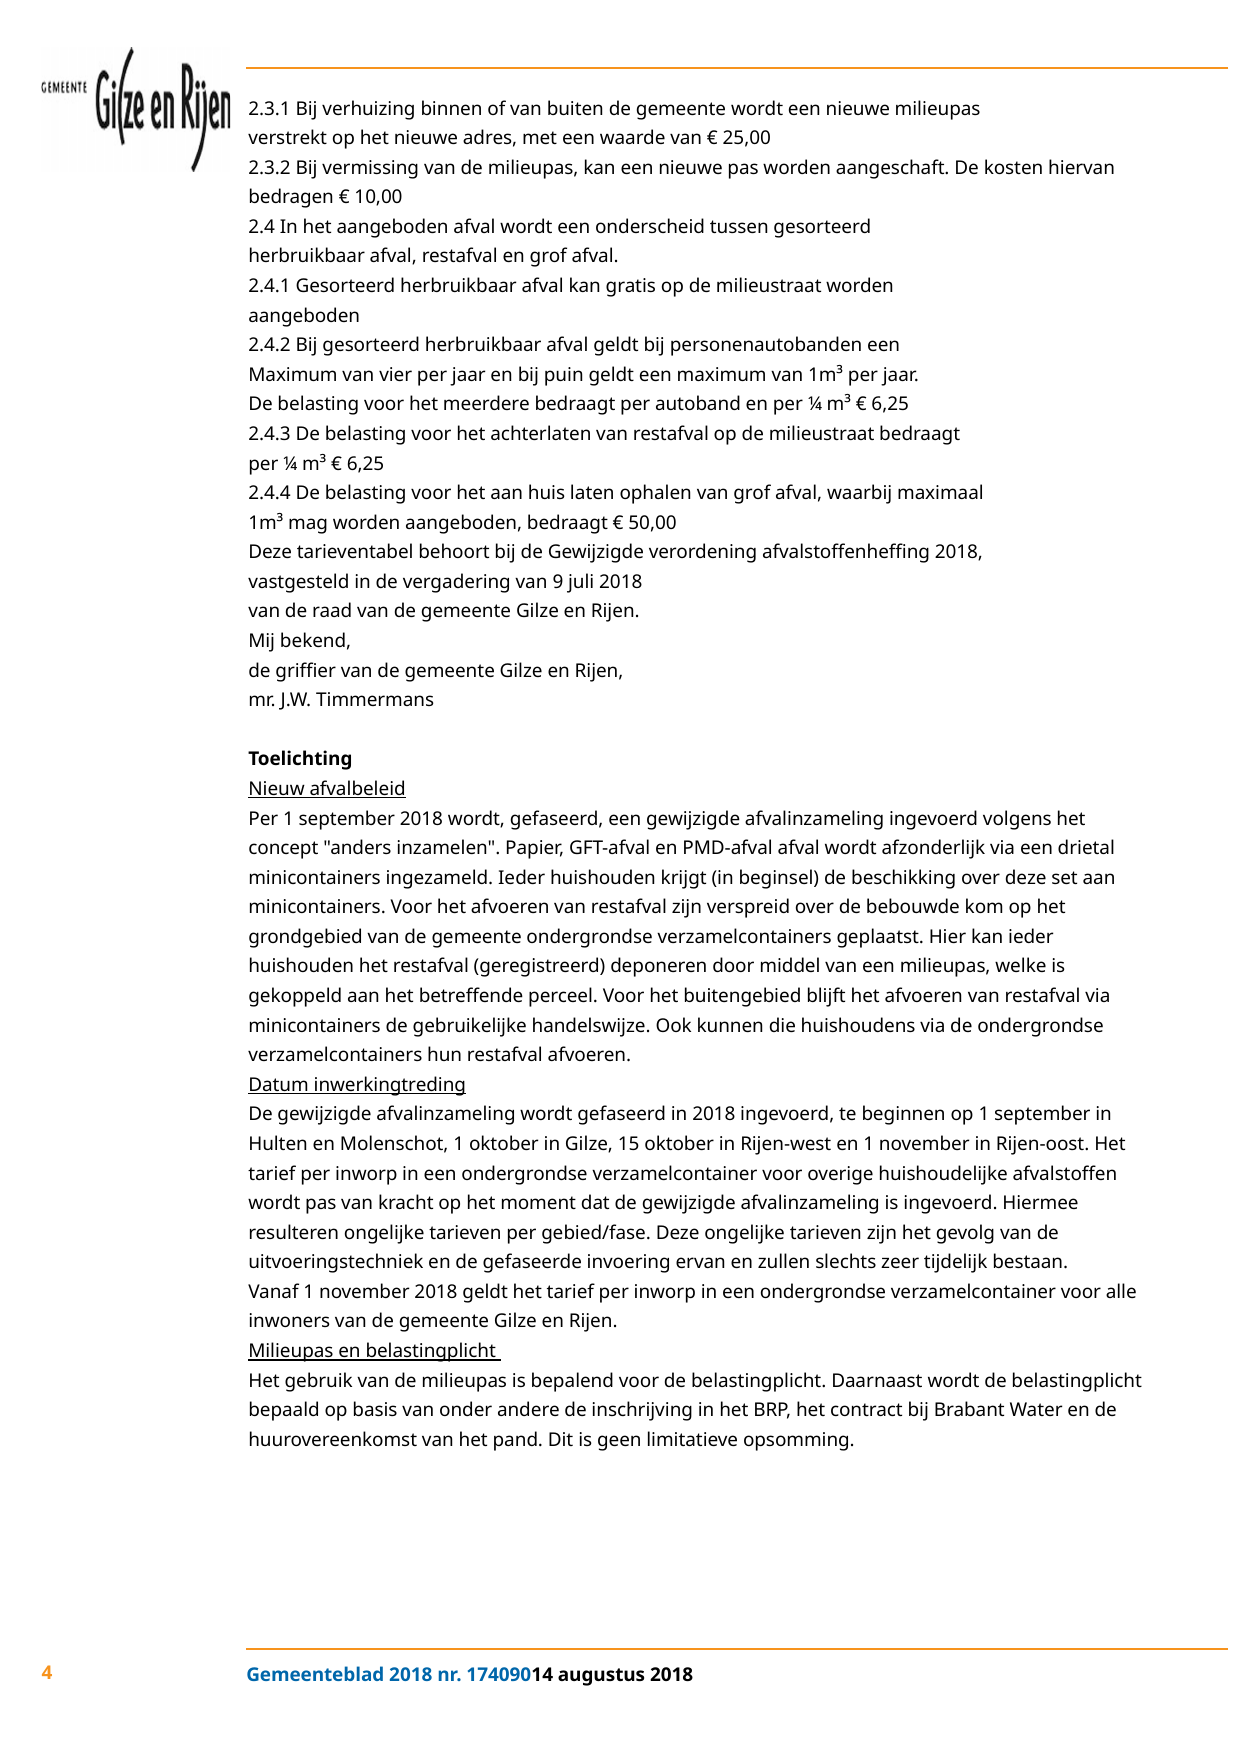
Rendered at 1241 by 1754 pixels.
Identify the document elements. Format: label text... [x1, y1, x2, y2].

text 2.4 In het aangeboden afval wordt een onderscheid tussen gesorteerd [248, 213, 1152, 239]
text 2.4.1 Gesorteerd herbruikbaar afval kan gratis op de milieustraat worden [248, 272, 1152, 298]
text van de raad van de gemeente Gilze en Rijen. [248, 598, 1152, 623]
picture [41, 47, 231, 172]
text verstrekt op het nieuwe adres, met een waarde van € 25,00 [248, 124, 1152, 150]
text De belasting voor het meerdere bedraagt per autoband en per ¼ m³ € 6,25 [248, 391, 1152, 416]
text 2.4.2 Bij gesorteerd herbruikbaar afval geldt bij personenautobanden een [248, 331, 1152, 357]
text Per 1 september 2018 wordt, gefaseerd, een gewijzigde afvalinzameling ingevoerd volgens het concept "anders inzamelen". Papier, GFT-afval en PMD-afval afval wordt afzonderlijk via een drietal minicontainers ingezameld. Ieder huishouden krijgt (in beginsel) de beschikking over deze set aan minicontainers. Voor het afvoeren van restafval zijn verspreid over de bebouwde kom op het grondgebied van de gemeente ondergrondse verzamelcontainers geplaatst. Hier kan ieder huishouden het restafval (geregistreerd) deponeren door middel van een milieupas, welke is gekoppeld aan het betreffende perceel. Voor het buitengebied blijft het afvoeren van restafval via minicontainers de gebruikelijke handelswijze. Ook kunnen die huishoudens via de ondergrondse verzamelcontainers hun restafval afvoeren. [248, 805, 1152, 1067]
text Het gebruik van de milieupas is bepalend voor de belastingplicht. Daarnaast wordt de belastingplicht bepaald op basis van onder andere de inschrijving in het BRP, het contract bij Brabant Water en de huurovereenkomst van het pand. Dit is geen limitatieve opsomming. [248, 1367, 1152, 1452]
text 1m³ mag worden aangeboden, bedraagt € 50,00 [248, 509, 1152, 535]
text Mij bekend, [248, 627, 1152, 653]
text Milieupas en belastingplicht [248, 1337, 1152, 1363]
text 2.3.1 Bij verhuizing binnen of van buiten de gemeente wordt een nieuwe milieupas [248, 95, 1152, 121]
text Vanaf 1 november 2018 geldt het tarief per inworp in een ondergrondse verzamelcontainer voor alle inwoners van de gemeente Gilze en Rijen. [248, 1278, 1152, 1333]
text per ¼ m³ € 6,25 [248, 450, 1152, 476]
text 2.4.3 De belasting voor het achterlaten van restafval op de milieustraat bedraagt [248, 420, 1152, 446]
text aangeboden [248, 302, 1152, 328]
text herbruikbaar afval, restafval en grof afval. [248, 243, 1152, 268]
text 2.3.2 Bij vermissing van de milieupas, kan een nieuwe pas worden aangeschaft. De kosten hiervan bedragen € 10,00 [248, 154, 1152, 209]
text de griffier van de gemeente Gilze en Rijen, [248, 657, 1152, 683]
text Datum inwerkingtreding [248, 1071, 1152, 1097]
text Maximum van vier per jaar en bij puin geldt een maximum van 1m³ per jaar. [248, 361, 1152, 387]
text vastgesteld in de vergadering van 9 juli 2018 [248, 568, 1152, 594]
text mr. J.W. Timmermans [248, 686, 1152, 712]
text Nieuw afvalbeleid [248, 775, 1152, 801]
text Toelichting [248, 746, 1152, 771]
text De gewijzigde afvalinzameling wordt gefaseerd in 2018 ingevoerd, te beginnen op 1 september in Hulten en Molenschot, 1 oktober in Gilze, 15 oktober in Rijen-west en 1 november in Rijen-oost. Het tarief per inworp in een ondergrondse verzamelcontainer voor overige huishoudelijke afvalstoffen wordt pas van kracht op het moment dat de gewijzigde afvalinzameling is ingevoerd. Hiermee resulteren ongelijke tarieven per gebied/fase. Deze ongelijke tarieven zijn het gevolg van de uitvoeringstechniek en de gefaseerde invoering ervan en zullen slechts zeer tijdelijk bestaan. [248, 1101, 1152, 1274]
text 2.4.4 De belasting voor het aan huis laten ophalen van grof afval, waarbij maximaal [248, 479, 1152, 505]
text Deze tarieventabel behoort bij de Gewijzigde verordening afvalstoffenheffing 2018, [248, 538, 1152, 564]
